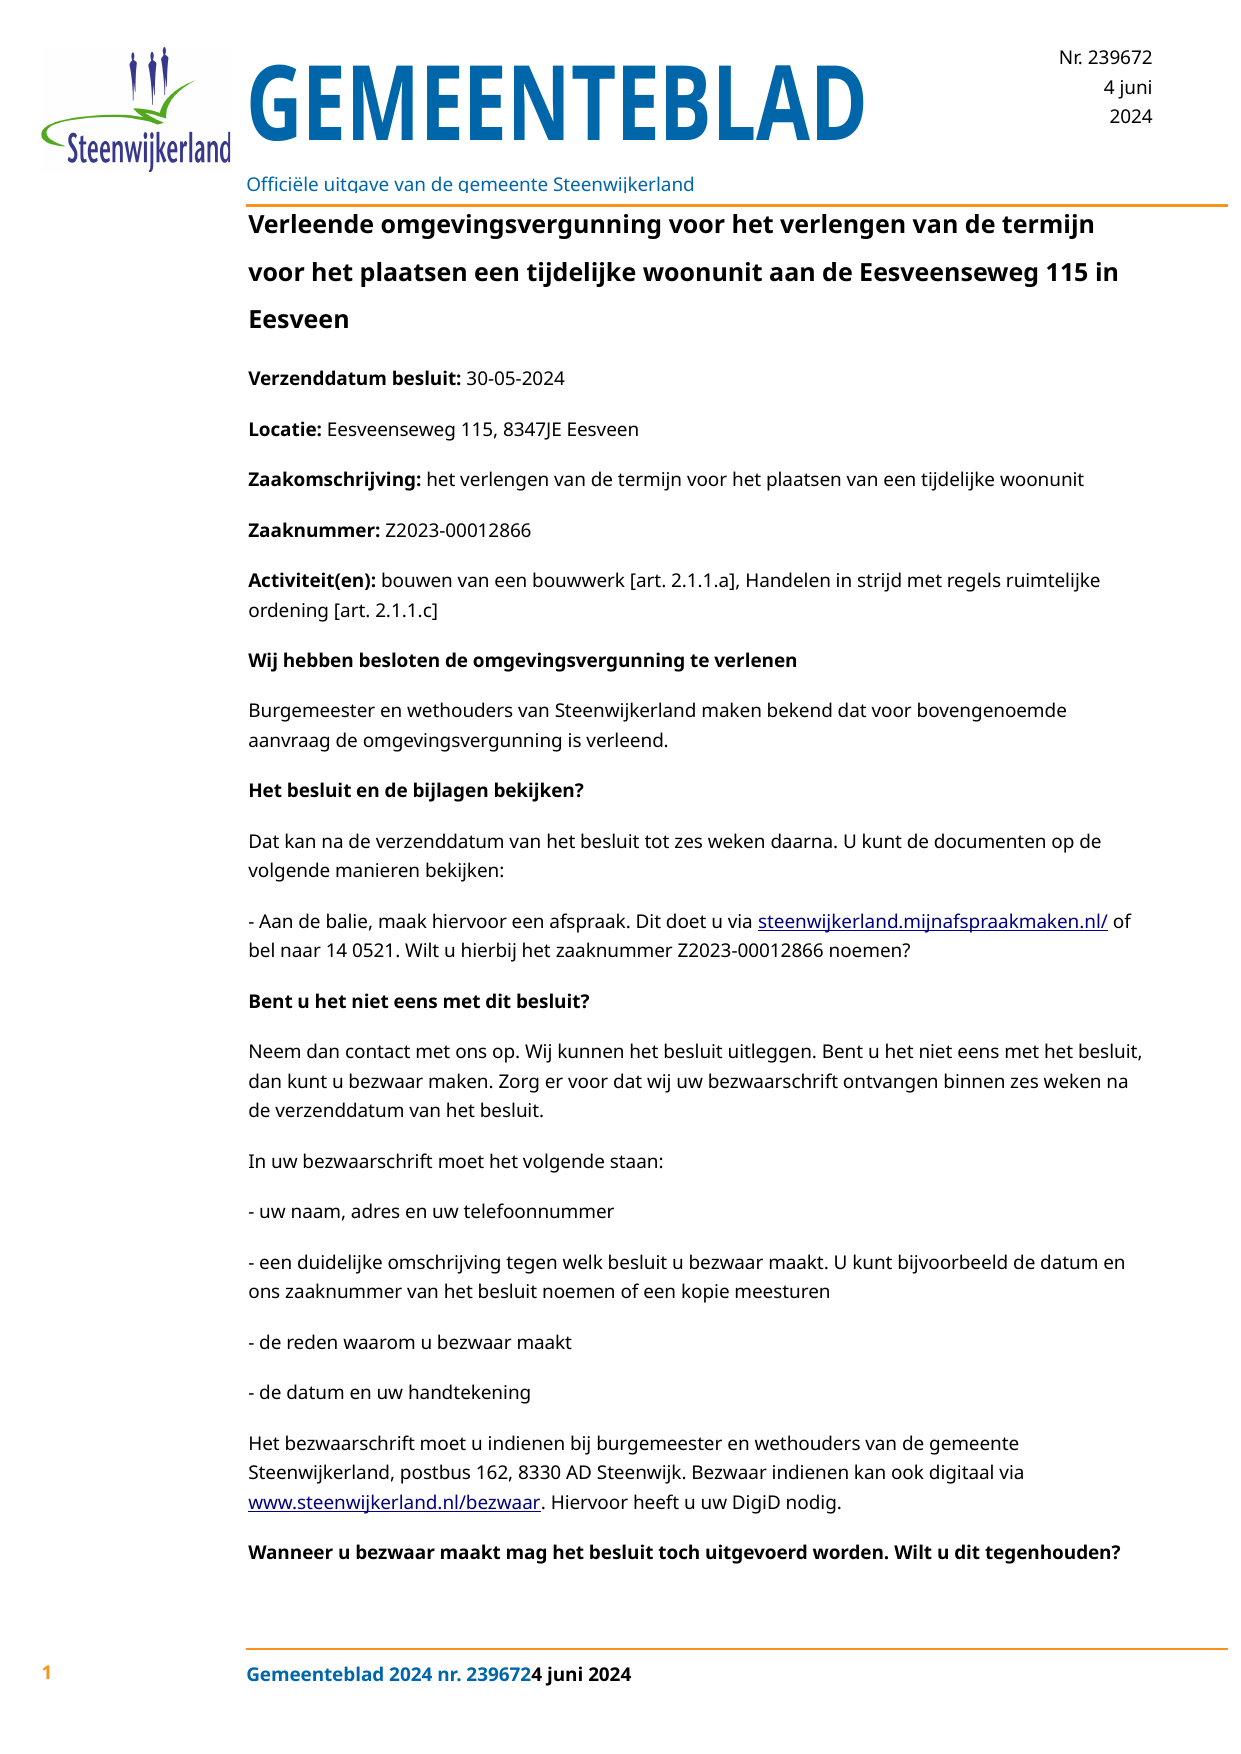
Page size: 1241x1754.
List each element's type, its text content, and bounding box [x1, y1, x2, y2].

text - de reden waarom u bezwaar maakt [248, 1329, 1152, 1354]
text Het besluit en de bijlagen bekijken? [248, 778, 1152, 803]
text - uw naam, adres en uw telefoonnummer [248, 1198, 1152, 1224]
text Verzenddatum besluit: 30-05-2024 [248, 366, 1152, 391]
text Wij hebben besloten de omgevingsvergunning te verlenen [248, 647, 1152, 673]
text Locatie: Eesveenseweg 115, 8347JE Eesveen [248, 416, 1152, 442]
picture [41, 47, 231, 172]
text Activiteit(en): bouwen van een bouwwerk [art. 2.1.1.a], Handelen in strijd met regels ruimtelijke ordening [art. 2.1.1.c] [248, 567, 1152, 622]
text - de datum en uw handtekening [248, 1379, 1152, 1405]
text - een duidelijke omschrijving tegen welk besluit u bezwaar maakt. U kunt bijvoorbeeld de datum en ons zaaknummer van het besluit noemen of een kopie meesturen [248, 1249, 1152, 1304]
text Burgemeester en wethouders van Steenwijkerland maken bekend dat voor bovengenoemde aanvraag de omgevingsvergunning is verleend. [248, 698, 1152, 753]
text Bent u het niet eens met dit besluit? [248, 988, 1152, 1014]
text Het bezwaarschrift moet u indienen bij burgemeester en wethouders van de gemeente Steenwijkerland, postbus 162, 8330 AD Steenwijk. Bezwaar indienen kan ook digitaal via www.steenwijkerland.nl/bezwaar. Hiervoor heeft u uw DigiD nodig. [248, 1430, 1152, 1514]
text - Aan de balie, maak hiervoor een afspraak. Dit doet u via steenwijkerland.mijnafspraakmaken.nl/ of bel naar 14 0521. Wilt u hierbij het zaaknummer Z2023-00012866 noemen? [248, 908, 1152, 963]
text Zaakomschrijving: het verlengen van de termijn voor het plaatsen van een tijdelijke woonunit [248, 466, 1152, 492]
text Neem dan contact met ons op. Wij kunnen het besluit uitleggen. Bent u het niet eens met het besluit, dan kunt u bezwaar maken. Zorg er voor dat wij uw bezwaarschrift ontvangen binnen zes weken na de verzenddatum van het besluit. [248, 1038, 1152, 1123]
text Dat kan na de verzenddatum van het besluit tot zes weken daarna. U kunt de documenten op de volgende manieren bekijken: [248, 828, 1152, 883]
text Wanneer u bezwaar maakt mag het besluit toch uitgevoerd worden. Wilt u dit tegenhouden? [248, 1539, 1152, 1565]
text Verleende omgevingsvergunning voor het verlengen van de termijn voor het plaatsen een tijdelijke woonunit aan de Eesveenseweg 115 in Eesveen [248, 207, 1152, 336]
text In uw bezwaarschrift moet het volgende staan: [248, 1148, 1152, 1174]
text Zaaknummer: Z2023-00012866 [248, 517, 1152, 542]
